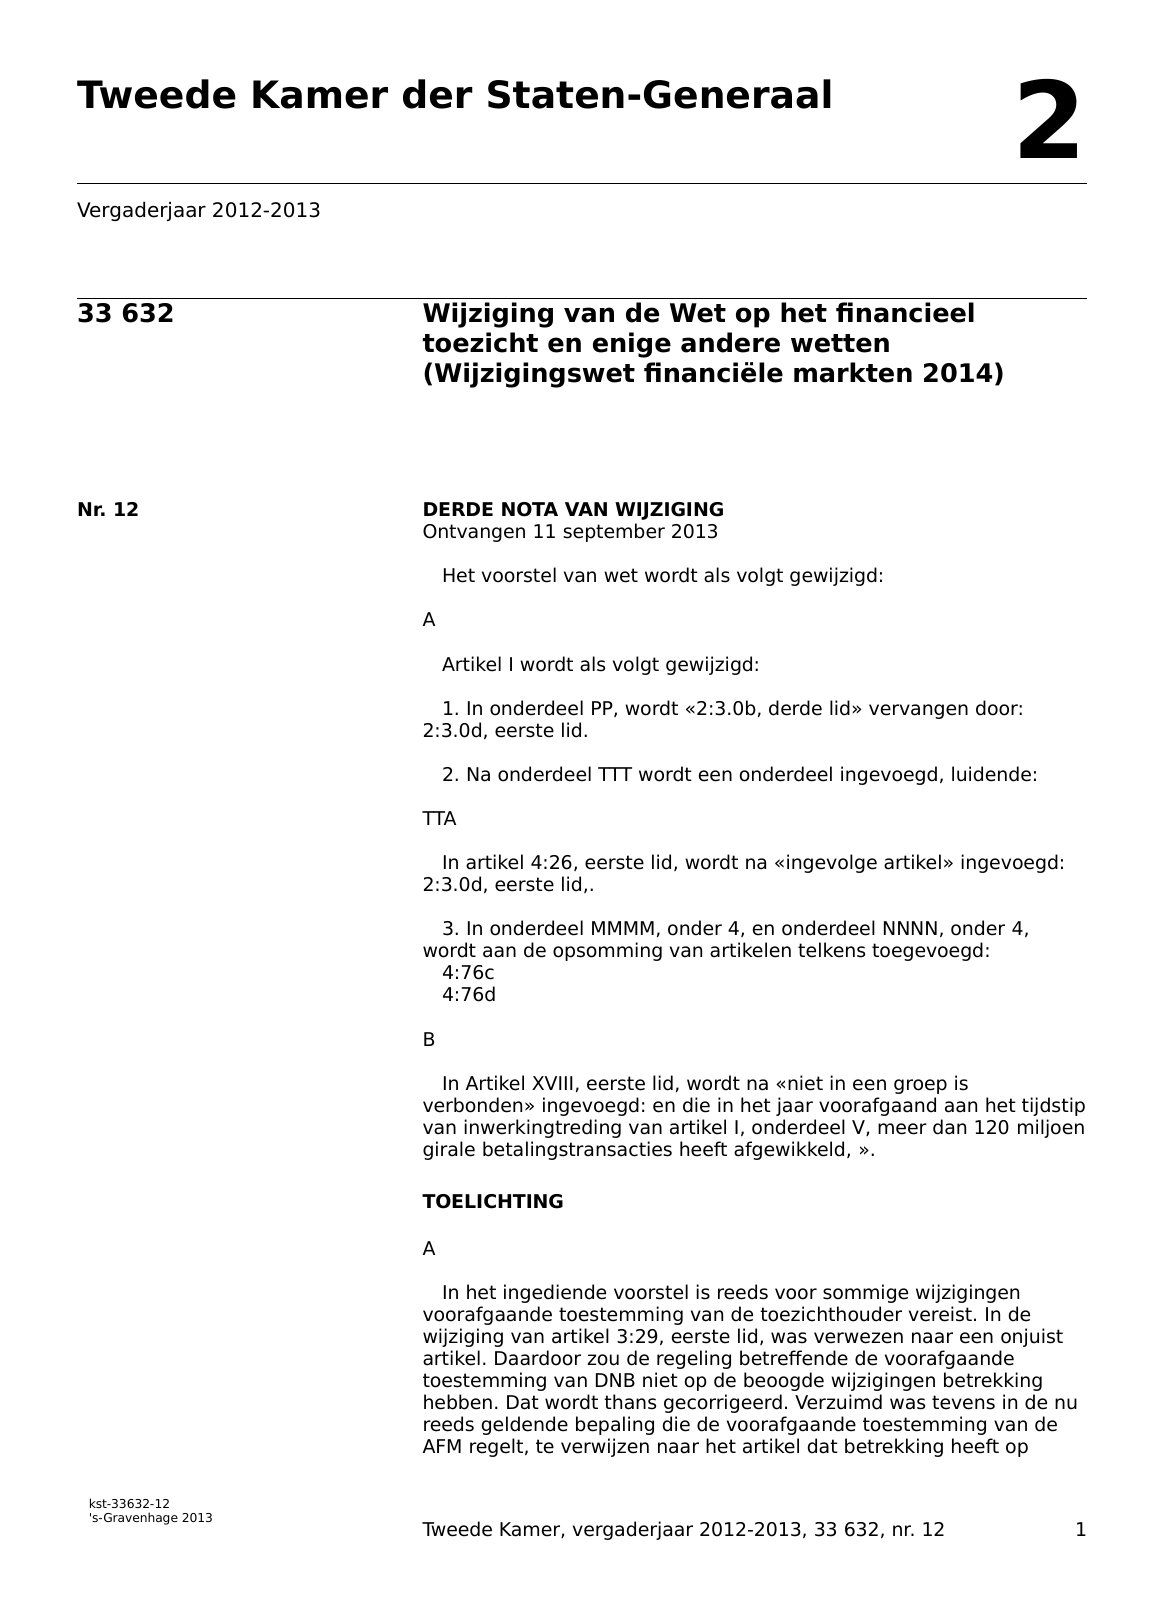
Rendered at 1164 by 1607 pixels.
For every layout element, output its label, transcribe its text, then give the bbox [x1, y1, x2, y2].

table_header 2 [886, 59, 1087, 183]
text Het voorstel van wet wordt als volgt gewijzigd: [422, 565, 1087, 587]
text 1. In onderdeel PP, wordt «2:3.0b, derde lid» vervangen door: 2:3.0d, eerste lid. [422, 698, 1087, 742]
subtitle TTA [422, 808, 1087, 830]
text kst-33632-12 [88, 1497, 323, 1511]
text 's-Gravenhage 2013 [88, 1511, 323, 1525]
text 4:76c [422, 962, 1087, 984]
subtitle TOELICHTING [422, 1191, 1087, 1212]
table_cell Vergaderjaar 2012-2013 [77, 184, 1087, 298]
text In artikel 4:26, eerste lid, wordt na «ingevolge artikel» ingevoegd: 2:3.0d, eerste lid,. [422, 852, 1087, 896]
text In het ingediende voorstel is reeds voor sommige wijzigingen voorafgaande toestemming van de toezichthouder vereist. In de wijziging van artikel 3:29, eerste lid, was verwezen naar een onjuist artikel. Daardoor zou de regeling betreffende de voorafgaande toestemming van DNB niet op de beoogde wijzigingen betrekking hebben. Dat wordt thans gecorrigeerd. Verzuimd was tevens in de nu reeds geldende bepaling die de voorafgaande toestemming van de AFM regelt, te verwijzen naar het artikel dat betrekking heeft op [422, 1282, 1087, 1457]
text Ontvangen 11 september 2013 [422, 521, 1087, 543]
text 4:76d [422, 984, 1087, 1006]
subtitle A [422, 1237, 1087, 1259]
subtitle B [422, 1028, 1087, 1050]
text 3. In onderdeel MMMM, onder 4, en onderdeel NNNN, onder 4, wordt aan de opsomming van artikelen telkens toegevoegd: [422, 918, 1087, 962]
subtitle A [422, 609, 1087, 631]
text In Artikel XVIII, eerste lid, wordt na «niet in een groep is verbonden» ingevoegd: en die in het jaar voorafgaand aan het tijdstip van inwerkingtreding van artikel I, onderdeel V, meer dan 120 miljoen girale betalingstransacties heeft afgewikkeld, ». [422, 1073, 1087, 1161]
table_header Tweede Kamer der Staten-Generaal [77, 59, 886, 183]
subtitle 33 632 Wijziging van de Wet op het financieel toezicht en enige andere wetten (Wijzigingswet financiële markten 2014) [77, 299, 1087, 388]
text 2. Na onderdeel TTT wordt een onderdeel ingevoegd, luidende: [422, 764, 1087, 786]
text Artikel I wordt als volgt gewijzigd: [422, 653, 1087, 676]
subtitle Nr. 12 DERDE NOTA VAN WIJZIGING [77, 499, 1087, 521]
